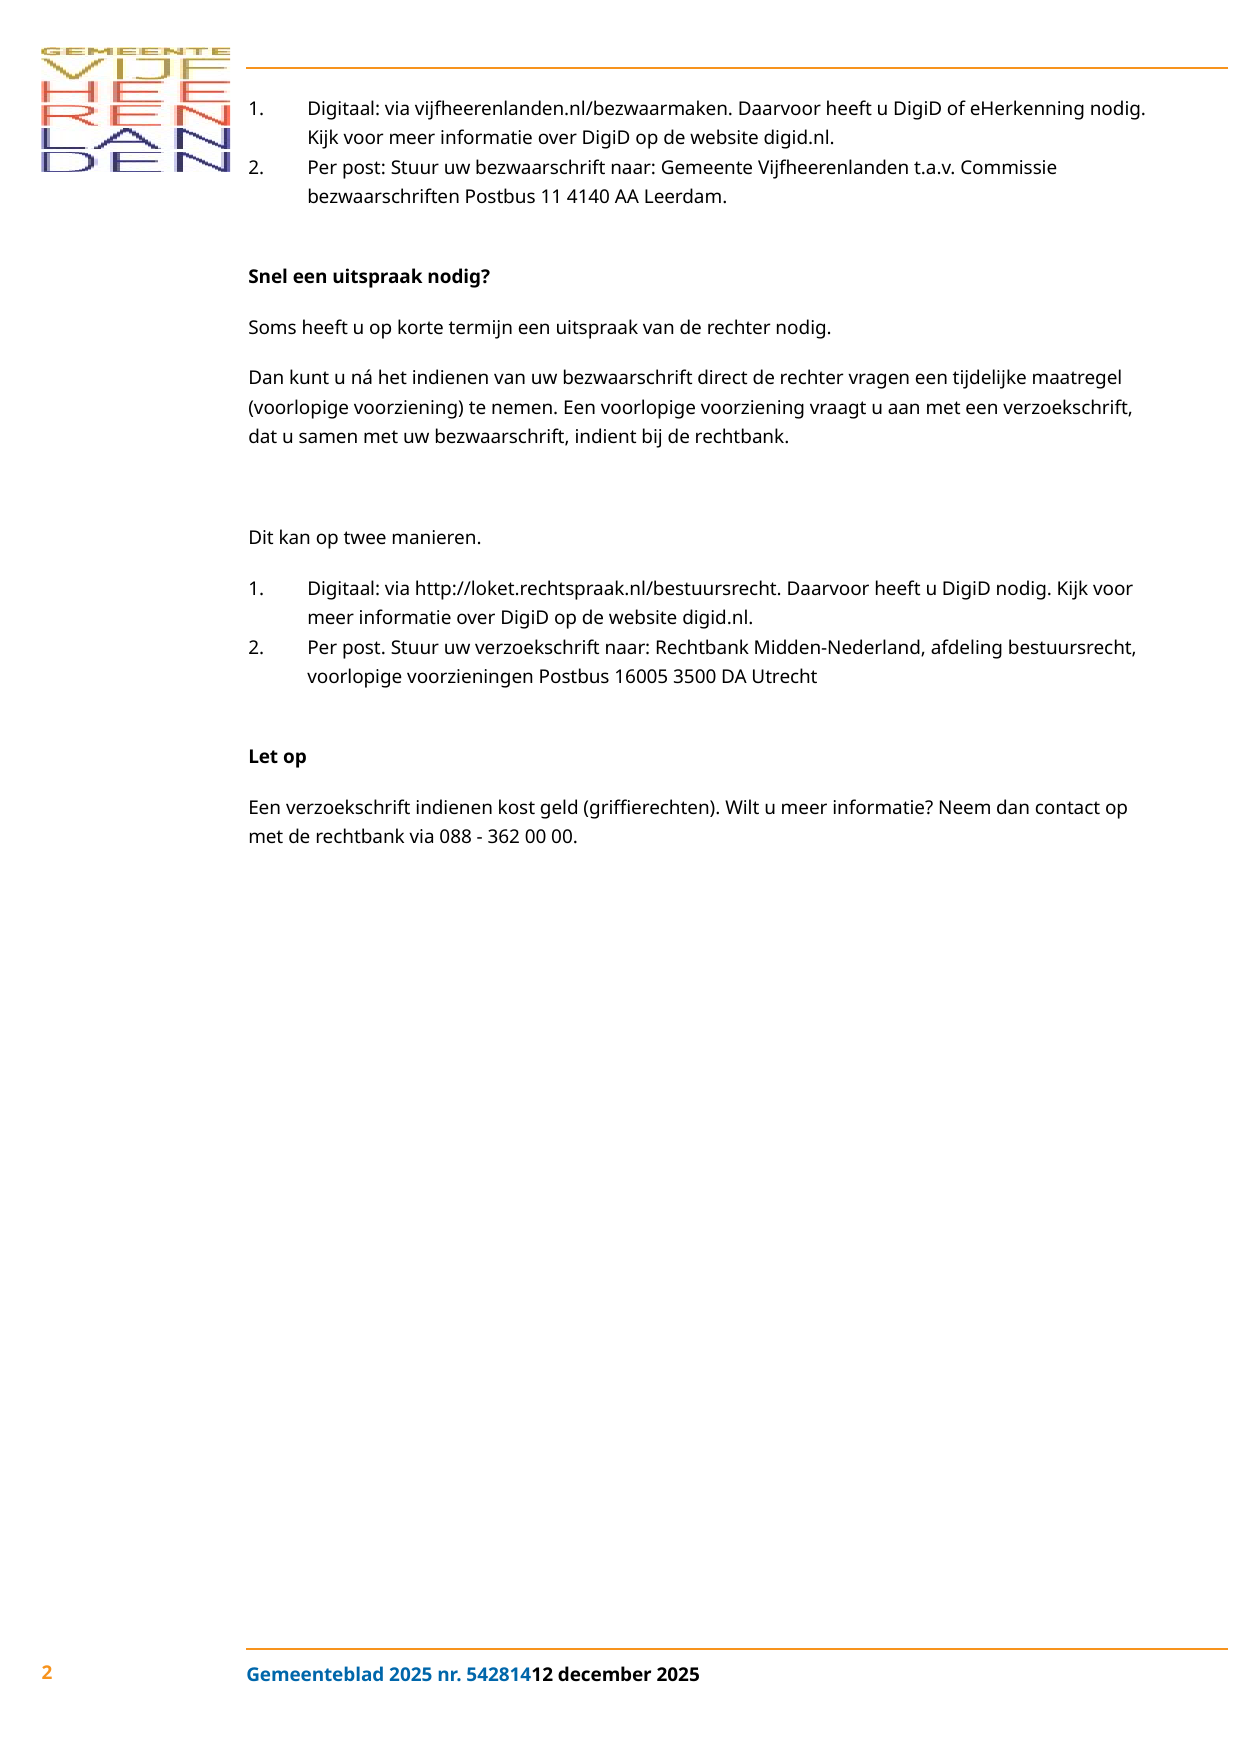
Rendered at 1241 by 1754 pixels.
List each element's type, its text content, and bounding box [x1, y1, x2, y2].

list Per post: Stuur uw bezwaarschrift naar: Gemeente Vijfheerenlanden t.a.v. Commissie bezwaarschriften Postbus 11 4140 AA Leerdam. [248, 154, 1152, 209]
text Snel een uitspraak nodig? [248, 263, 1152, 289]
text Let op [248, 743, 1152, 769]
text Een verzoekschrift indienen kost geld (griffierechten). Wilt u meer informatie? Neem dan contact op met de rechtbank via 088 - 362 00 00. [248, 794, 1152, 849]
list Digitaal: via vijfheerenlanden.nl/bezwaarmaken. Daarvoor heeft u DigiD of eHerkenning nodig. Kijk voor meer informatie over DigiD op de website digid.nl. [248, 95, 1152, 150]
text Dit kan op twee manieren. [248, 524, 1152, 550]
list Digitaal: via http://loket.rechtspraak.nl/bestuursrecht. Daarvoor heeft u DigiD nodig. Kijk voor meer informatie over DigiD op de website digid.nl. [248, 575, 1152, 630]
text Dan kunt u ná het indienen van uw bezwaarschrift direct de rechter vragen een tijdelijke maatregel (voorlopige voorziening) te nemen. Een voorlopige voorziening vraagt u aan met een verzoekschrift, dat u samen met uw bezwaarschrift, indient bij de rechtbank. [248, 364, 1152, 449]
text Soms heeft u op korte termijn een uitspraak van de rechter nodig. [248, 314, 1152, 340]
list Per post. Stuur uw verzoekschrift naar: Rechtbank Midden-Nederland, afdeling bestuursrecht, voorlopige voorzieningen Postbus 16005 3500 DA Utrecht [248, 634, 1152, 689]
picture [41, 47, 231, 172]
